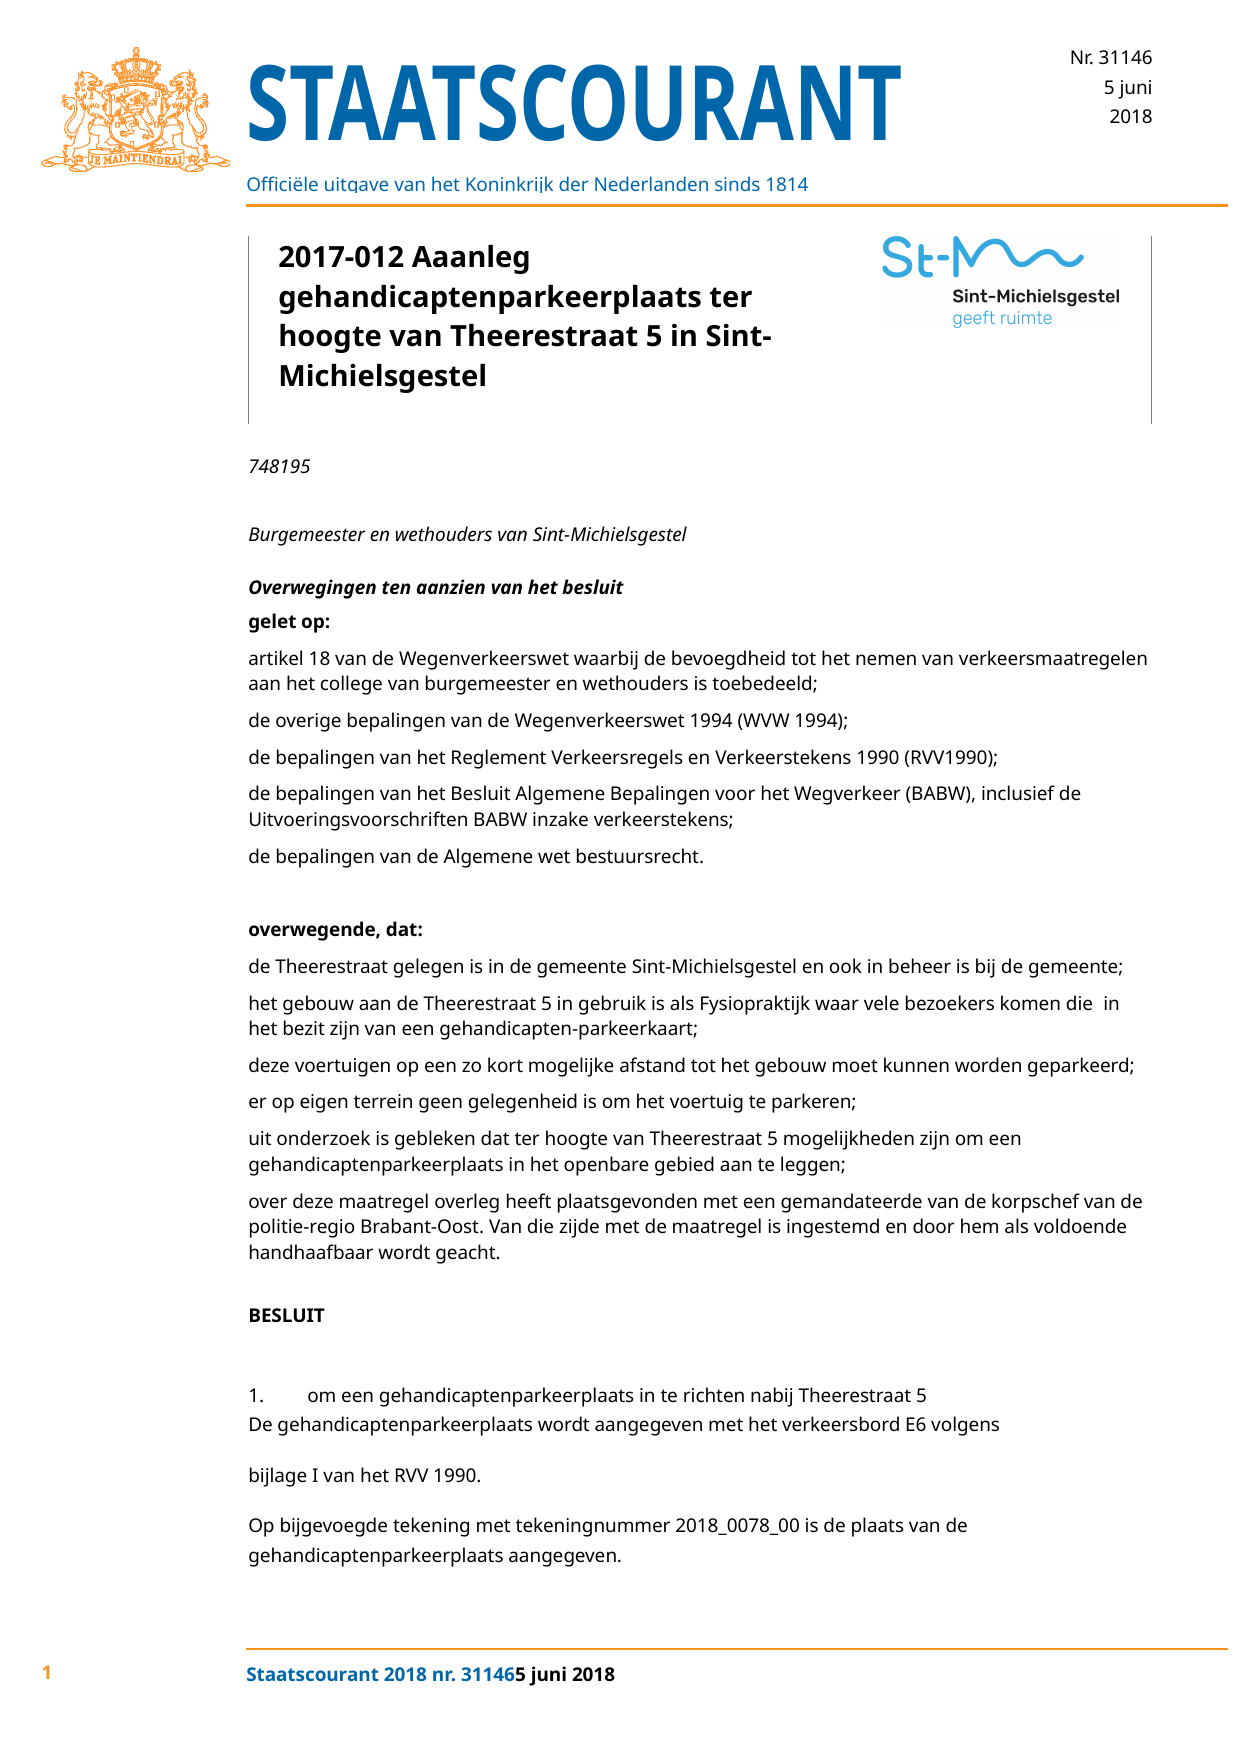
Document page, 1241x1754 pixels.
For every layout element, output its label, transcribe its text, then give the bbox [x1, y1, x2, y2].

text gelet op: [248, 608, 1152, 634]
text Burgemeester en wethouders van Sint-Michielsgestel [248, 521, 1152, 547]
list om een gehandicaptenparkeerplaats in te richten nabij Theerestraat 5 [248, 1382, 1152, 1408]
text de bepalingen van het Besluit Algemene Bepalingen voor het Wegverkeer (BABW), inclusief de Uitvoeringsvoorschriften BABW inzake verkeerstekens; [248, 781, 1152, 832]
table_header 2017-012 Aaanleg gehandicaptenparkeerplaats ter hoogte van Theerestraat 5 in Sint-Michielsgestel [249, 236, 850, 424]
table_header [850, 236, 1151, 424]
text uit onderzoek is gebleken dat ter hoogte van Theerestraat 5 mogelijkheden zijn om een gehandicaptenparkeerplaats in het openbare gebied aan te leggen; [248, 1125, 1152, 1177]
text 748195 [248, 454, 1152, 479]
text overwegende, dat: [248, 916, 1152, 942]
text er op eigen terrein geen gelegenheid is om het voertuig te parkeren; [248, 1089, 1152, 1114]
picture [882, 236, 1119, 328]
text over deze maatregel overleg heeft plaatsgevonden met een gemandateerde van de korpschef van de politie-regio Brabant-Oost. Van die zijde met de maatregel is ingestemd en door hem als voldoende handhaafbaar wordt geacht. [248, 1188, 1152, 1265]
text Overwegingen ten aanzien van het besluit [248, 574, 1152, 600]
text het gebouw aan de Theerestraat 5 in gebruik is als Fysiopraktijk waar vele bezoekers komen die in het bezit zijn van een gehandicapten-parkeerkaart; [248, 990, 1152, 1041]
text bijlage I van het RVV 1990. [248, 1462, 1152, 1488]
text De gehandicaptenparkeerplaats wordt aangegeven met het verkeersbord E6 volgens [248, 1412, 1152, 1437]
text BESLUIT [248, 1302, 1152, 1328]
text de overige bepalingen van de Wegenverkeerswet 1994 (WVW 1994); [248, 707, 1152, 733]
text de bepalingen van de Algemene wet bestuursrecht. [248, 843, 1152, 869]
text de bepalingen van het Reglement Verkeersregels en Verkeerstekens 1990 (RVV1990); [248, 744, 1152, 770]
text de Theerestraat gelegen is in de gemeente Sint-Michielsgestel en ook in beheer is bij de gemeente; [248, 953, 1152, 979]
picture [41, 47, 231, 172]
text Op bijgevoegde tekening met tekeningnummer 2018_0078_00 is de plaats van de gehandicaptenparkeerplaats aangegeven. [248, 1512, 1152, 1568]
text deze voertuigen op een zo kort mogelijke afstand tot het gebouw moet kunnen worden geparkeerd; [248, 1052, 1152, 1078]
text artikel 18 van de Wegenverkeerswet waarbij de bevoegdheid tot het nemen van verkeersmaatregelen aan het college van burgemeester en wethouders is toebedeeld; [248, 645, 1152, 696]
